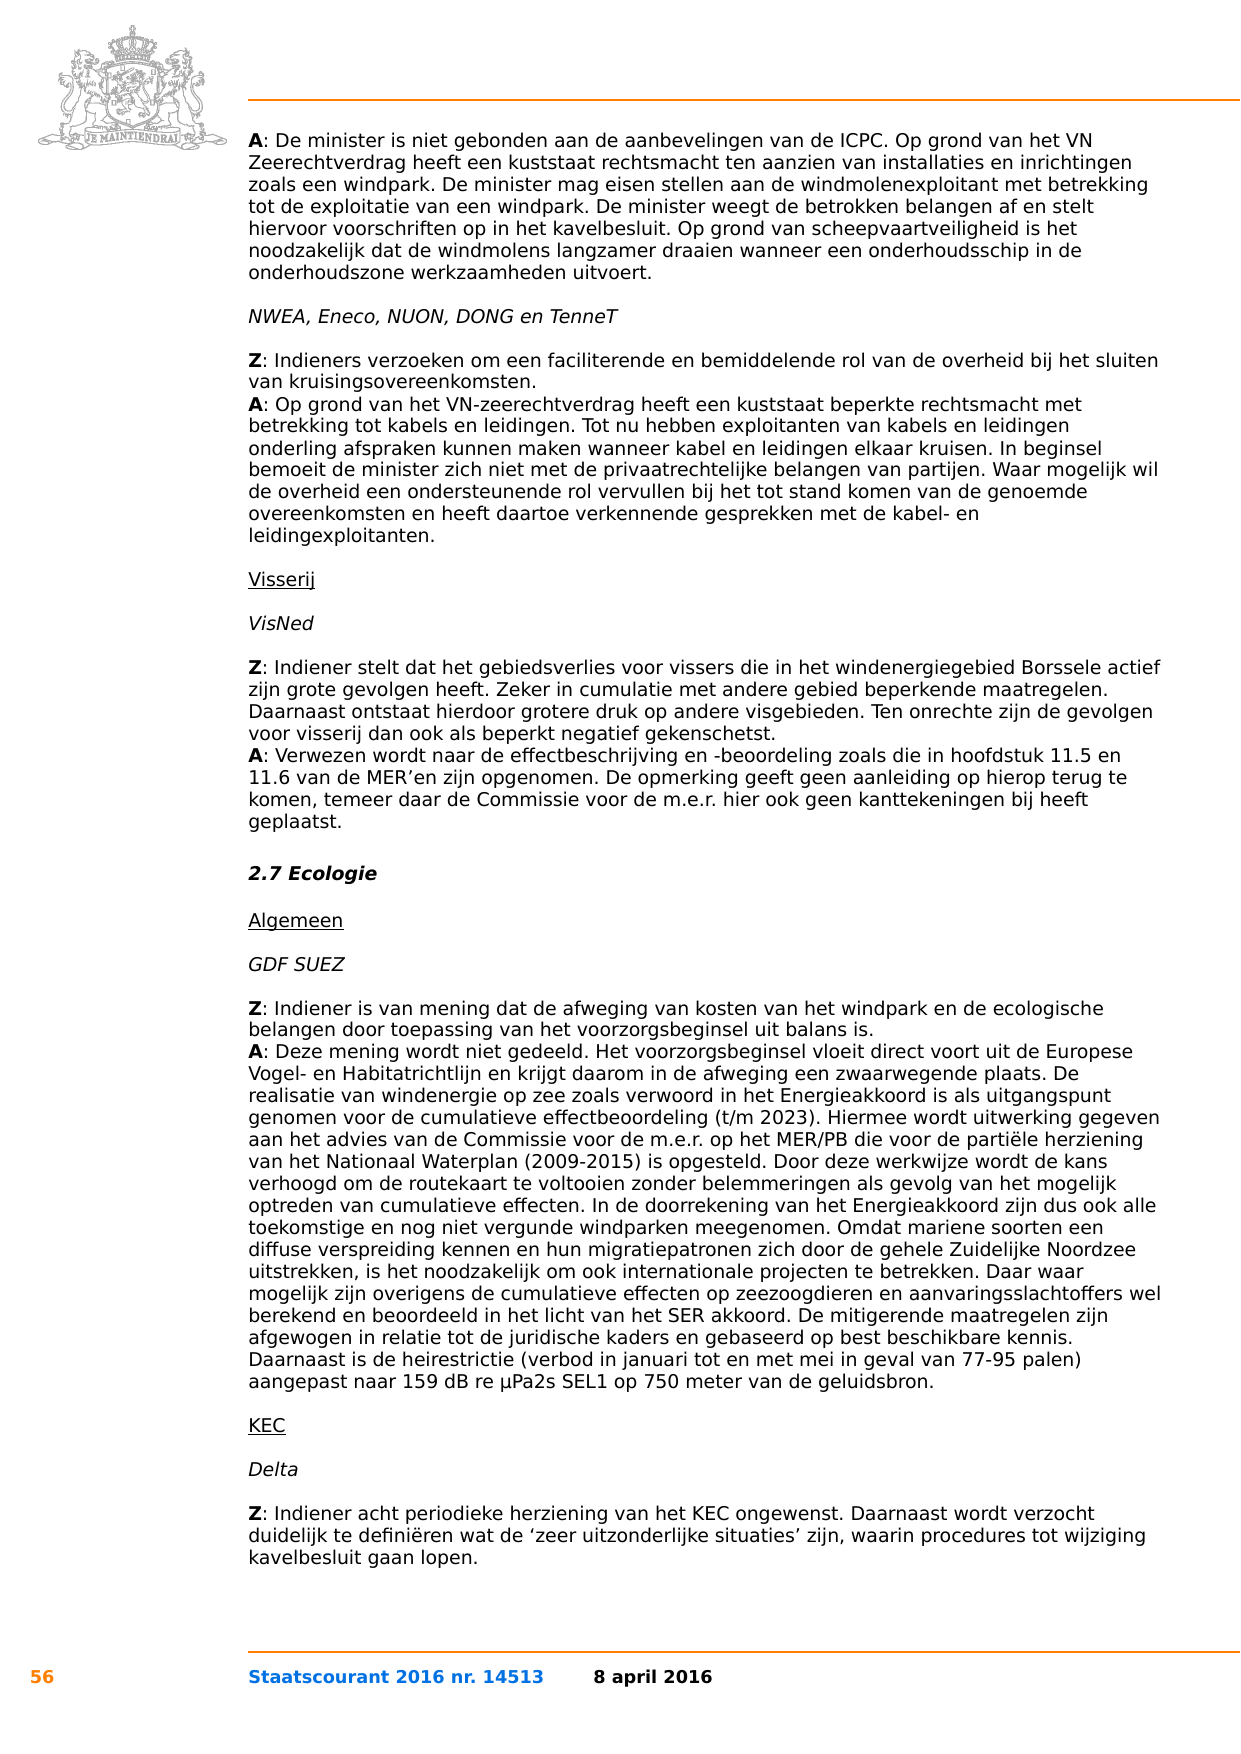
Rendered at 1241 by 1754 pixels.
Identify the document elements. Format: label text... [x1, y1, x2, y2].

text KEC [248, 1415, 1163, 1437]
subtitle VisNed [248, 613, 1163, 635]
text A: De minister is niet gebonden aan de aanbevelingen van de ICPC. Op grond van het VN Zeerechtverdrag heeft een kuststaat rechtsmacht ten aanzien van installaties en inrichtingen zoals een windpark. De minister mag eisen stellen aan de windmolenexploitant met betrekking tot de exploitatie van een windpark. De minister weegt de betrokken belangen af en stelt hiervoor voorschriften op in het kavelbesluit. Op grond van scheepvaartveiligheid is het noodzakelijk dat de windmolens langzamer draaien wanneer een onderhoudsschip in de onderhoudszone werkzaamheden uitvoert. [248, 130, 1163, 284]
subtitle 2.7 Ecologie [248, 863, 1163, 885]
text Z: Indiener is van mening dat de afweging van kosten van het windpark en de ecologische belangen door toepassing van het voorzorgsbeginsel uit balans is. [248, 997, 1163, 1041]
subtitle NWEA, Eneco, NUON, DONG en TenneT [248, 306, 1163, 328]
text Visserij [248, 569, 1163, 591]
text Z: Indiener acht periodieke herziening van het KEC ongewenst. Daarnaast wordt verzocht duidelijk te definiëren wat de ‘zeer uitzonderlijke situaties’ zijn, waarin procedures tot wijziging kavelbesluit gaan lopen. [248, 1503, 1163, 1568]
text A: Op grond van het VN-zeerechtverdrag heeft een kuststaat beperkte rechtsmacht met betrekking tot kabels en leidingen. Tot nu hebben exploitanten van kabels en leidingen onderling afspraken kunnen maken wanneer kabel en leidingen elkaar kruisen. In beginsel bemoeit de minister zich niet met de privaatrechtelijke belangen van partijen. Waar mogelijk wil de overheid een ondersteunende rol vervullen bij het tot stand komen van de genoemde overeenkomsten en heeft daartoe verkennende gesprekken met de kabel- en leidingexploitanten. [248, 393, 1163, 547]
text Z: Indiener stelt dat het gebiedsverlies voor vissers die in het windenergiegebied Borssele actief zijn grote gevolgen heeft. Zeker in cumulatie met andere gebied beperkende maatregelen. Daarnaast ontstaat hierdoor grotere druk op andere visgebieden. Ten onrechte zijn de gevolgen voor visserij dan ook als beperkt negatief gekenschetst. [248, 657, 1163, 745]
subtitle GDF SUEZ [248, 953, 1163, 976]
picture [38, 25, 227, 150]
text A: Deze mening wordt niet gedeeld. Het voorzorgsbeginsel vloeit direct voort uit de Europese Vogel- en Habitatrichtlijn en krijgt daarom in de afweging een zwaarwegende plaats. De realisatie van windenergie op zee zoals verwoord in het Energieakkoord is als uitgangspunt genomen voor de cumulatieve effectbeoordeling (t/m 2023). Hiermee wordt uitwerking gegeven aan het advies van de Commissie voor de m.e.r. op het MER/PB die voor de partiële herziening van het Nationaal Waterplan (2009-2015) is opgesteld. Door deze werkwijze wordt de kans verhoogd om de routekaart te voltooien zonder belemmeringen als gevolg van het mogelijk optreden van cumulatieve effecten. In de doorrekening van het Energieakkoord zijn dus ook alle toekomstige en nog niet vergunde windparken meegenomen. Omdat mariene soorten een diffuse verspreiding kennen en hun migratiepatronen zich door de gehele Zuidelijke Noordzee uitstrekken, is het noodzakelijk om ook internationale projecten te betrekken. Daar waar mogelijk zijn overigens de cumulatieve effecten op zeezoogdieren en aanvaringsslachtoffers wel berekend en beoordeeld in het licht van het SER akkoord. De mitigerende maatregelen zijn afgewogen in relatie tot de juridische kaders en gebaseerd op best beschikbare kennis. Daarnaast is de heirestrictie (verbod in januari tot en met mei in geval van 77-95 palen) aangepast naar 159 dB re μPa2s SEL1 op 750 meter van de geluidsbron. [248, 1041, 1163, 1393]
text Algemeen [248, 910, 1163, 932]
text A: Verwezen wordt naar de effectbeschrijving en -beoordeling zoals die in hoofdstuk 11.5 en 11.6 van de MER’en zijn opgenomen. De opmerking geeft geen aanleiding op hierop terug te komen, temeer daar de Commissie voor de m.e.r. hier ook geen kanttekeningen bij heeft geplaatst. [248, 745, 1163, 833]
text Z: Indieners verzoeken om een faciliterende en bemiddelende rol van de overheid bij het sluiten van kruisingsovereenkomsten. [248, 349, 1163, 393]
subtitle Delta [248, 1459, 1163, 1481]
